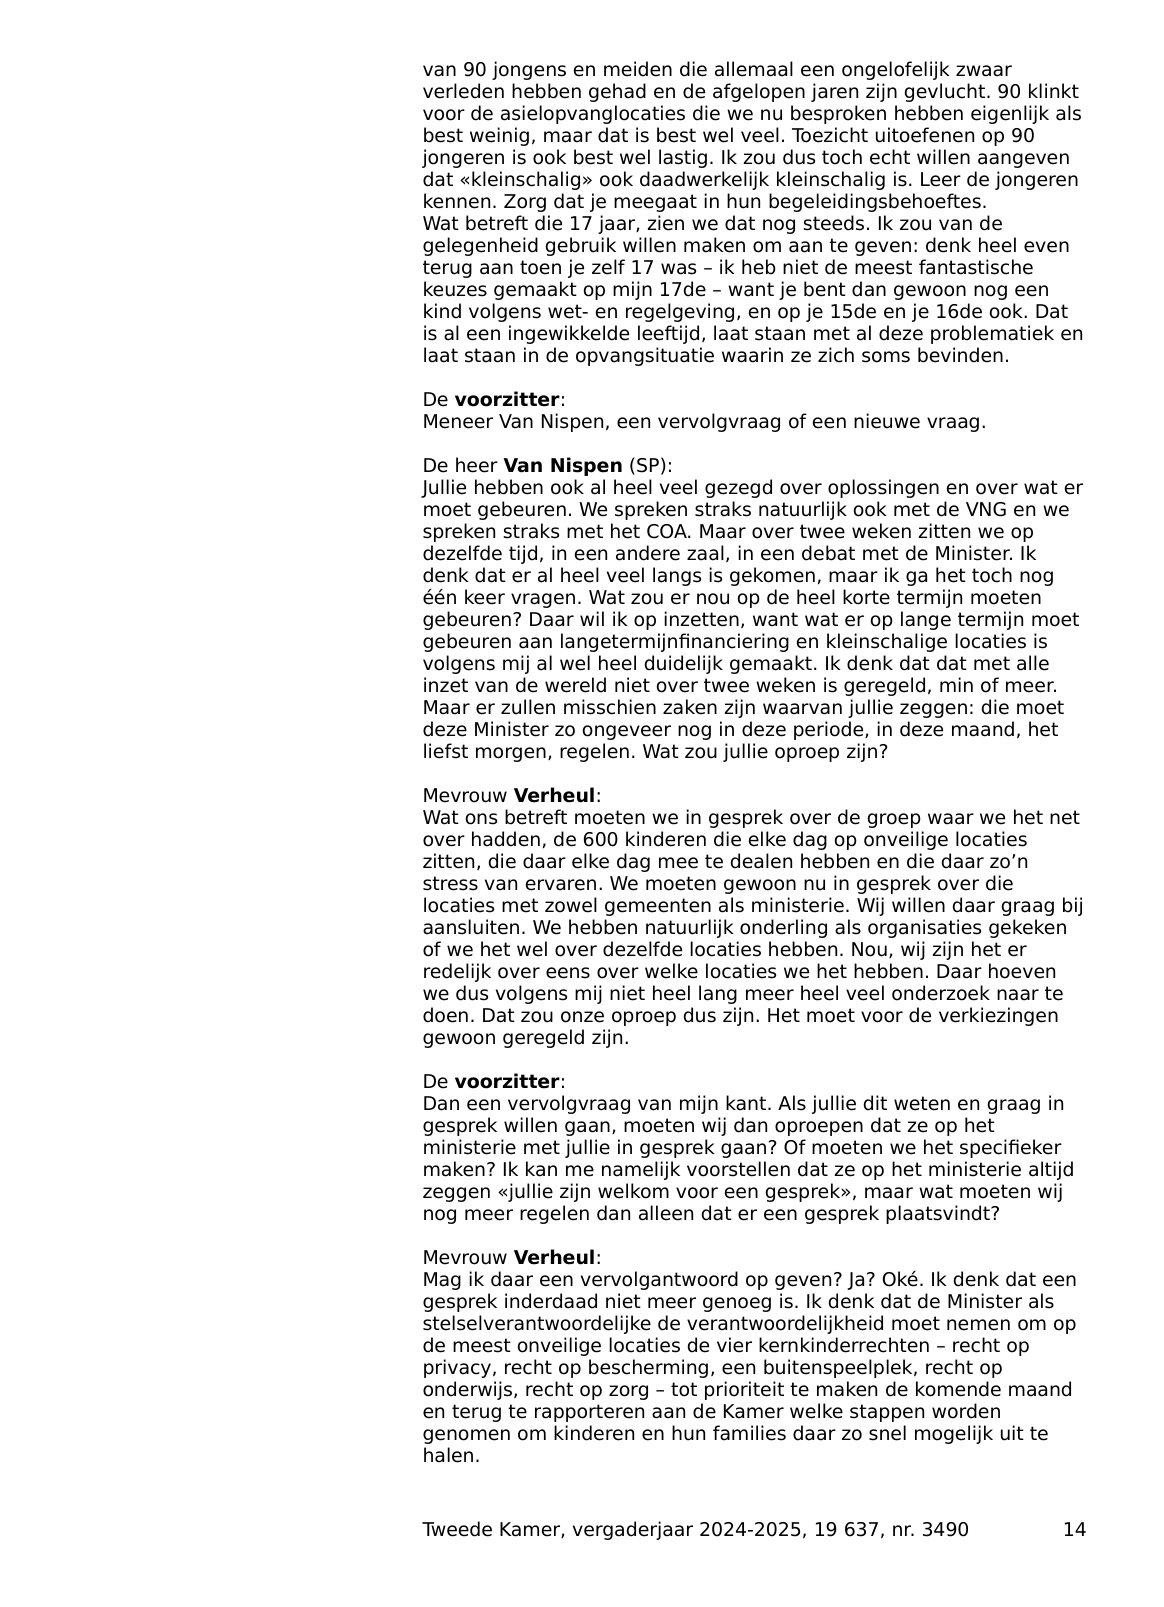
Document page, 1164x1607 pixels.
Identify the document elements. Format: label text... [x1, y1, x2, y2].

text Wat betreft die 17 jaar, zien we dat nog steeds. Ik zou van de gelegenheid gebruik willen maken om aan te geven: denk heel even terug aan toen je zelf 17 was – ik heb niet de meest fantastische keuzes gemaakt op mijn 17de – want je bent dan gewoon nog een kind volgens wet- en regelgeving, en op je 15de en je 16de ook. Dat is al een ingewikkelde leeftijd, laat staan met al deze problematiek en laat staan in de opvangsituatie waarin ze zich soms bevinden. [422, 213, 1087, 367]
text van 90 jongens en meiden die allemaal een ongelofelijk zwaar verleden hebben gehad en de afgelopen jaren zijn gevlucht. 90 klinkt voor de asielopvanglocaties die we nu besproken hebben eigenlijk als best weinig, maar dat is best wel veel. Toezicht uitoefenen op 90 jongeren is ook best wel lastig. Ik zou dus toch echt willen aangeven dat «kleinschalig» ook daadwerkelijk kleinschalig is. Leer de jongeren kennen. Zorg dat je meegaat in hun begeleidingsbehoeftes. [422, 59, 1087, 213]
text Mevrouw Verheul: [422, 1247, 1087, 1269]
text Wat ons betreft moeten we in gesprek over de groep waar we het net over hadden, de 600 kinderen die elke dag op onveilige locaties zitten, die daar elke dag mee te dealen hebben en die daar zo’n stress van ervaren. We moeten gewoon nu in gesprek over die locaties met zowel gemeenten als ministerie. Wij willen daar graag bij aansluiten. We hebben natuurlijk onderling als organisaties gekeken of we het wel over dezelfde locaties hebben. Nou, wij zijn het er redelijk over eens over welke locaties we het hebben. Daar hoeven we dus volgens mij niet heel lang meer heel veel onderzoek naar te doen. Dat zou onze oproep dus zijn. Het moet voor de verkiezingen gewoon geregeld zijn. [422, 807, 1087, 1049]
text Meneer Van Nispen, een vervolgvraag of een nieuwe vraag. [422, 411, 1087, 433]
text De voorzitter: [422, 1071, 1087, 1093]
text Mevrouw Verheul: [422, 785, 1087, 807]
text Mag ik daar een vervolgantwoord op geven? Ja? Oké. Ik denk dat een gesprek inderdaad niet meer genoeg is. Ik denk dat de Minister als stelselverantwoordelijke de verantwoordelijkheid moet nemen om op de meest onveilige locaties de vier kernkinderrechten – recht op privacy, recht op bescherming, een buitenspeelplek, recht op onderwijs, recht op zorg – tot prioriteit te maken de komende maand en terug te rapporteren aan de Kamer welke stappen worden genomen om kinderen en hun families daar zo snel mogelijk uit te halen. [422, 1269, 1087, 1467]
text Jullie hebben ook al heel veel gezegd over oplossingen en over wat er moet gebeuren. We spreken straks natuurlijk ook met de VNG en we spreken straks met het COA. Maar over twee weken zitten we op dezelfde tijd, in een andere zaal, in een debat met de Minister. Ik denk dat er al heel veel langs is gekomen, maar ik ga het toch nog één keer vragen. Wat zou er nou op de heel korte termijn moeten gebeuren? Daar wil ik op inzetten, want wat er op lange termijn moet gebeuren aan langetermijnfinanciering en kleinschalige locaties is volgens mij al wel heel duidelijk gemaakt. Ik denk dat dat met alle inzet van de wereld niet over twee weken is geregeld, min of meer. Maar er zullen misschien zaken zijn waarvan jullie zeggen: die moet deze Minister zo ongeveer nog in deze periode, in deze maand, het liefst morgen, regelen. Wat zou jullie oproep zijn? [422, 477, 1087, 763]
text Dan een vervolgvraag van mijn kant. Als jullie dit weten en graag in gesprek willen gaan, moeten wij dan oproepen dat ze op het ministerie met jullie in gesprek gaan? Of moeten we het specifieker maken? Ik kan me namelijk voorstellen dat ze op het ministerie altijd zeggen «jullie zijn welkom voor een gesprek», maar wat moeten wij nog meer regelen dan alleen dat er een gesprek plaatsvindt? [422, 1093, 1087, 1225]
text De voorzitter: [422, 389, 1087, 411]
text De heer Van Nispen (SP): [422, 455, 1087, 477]
